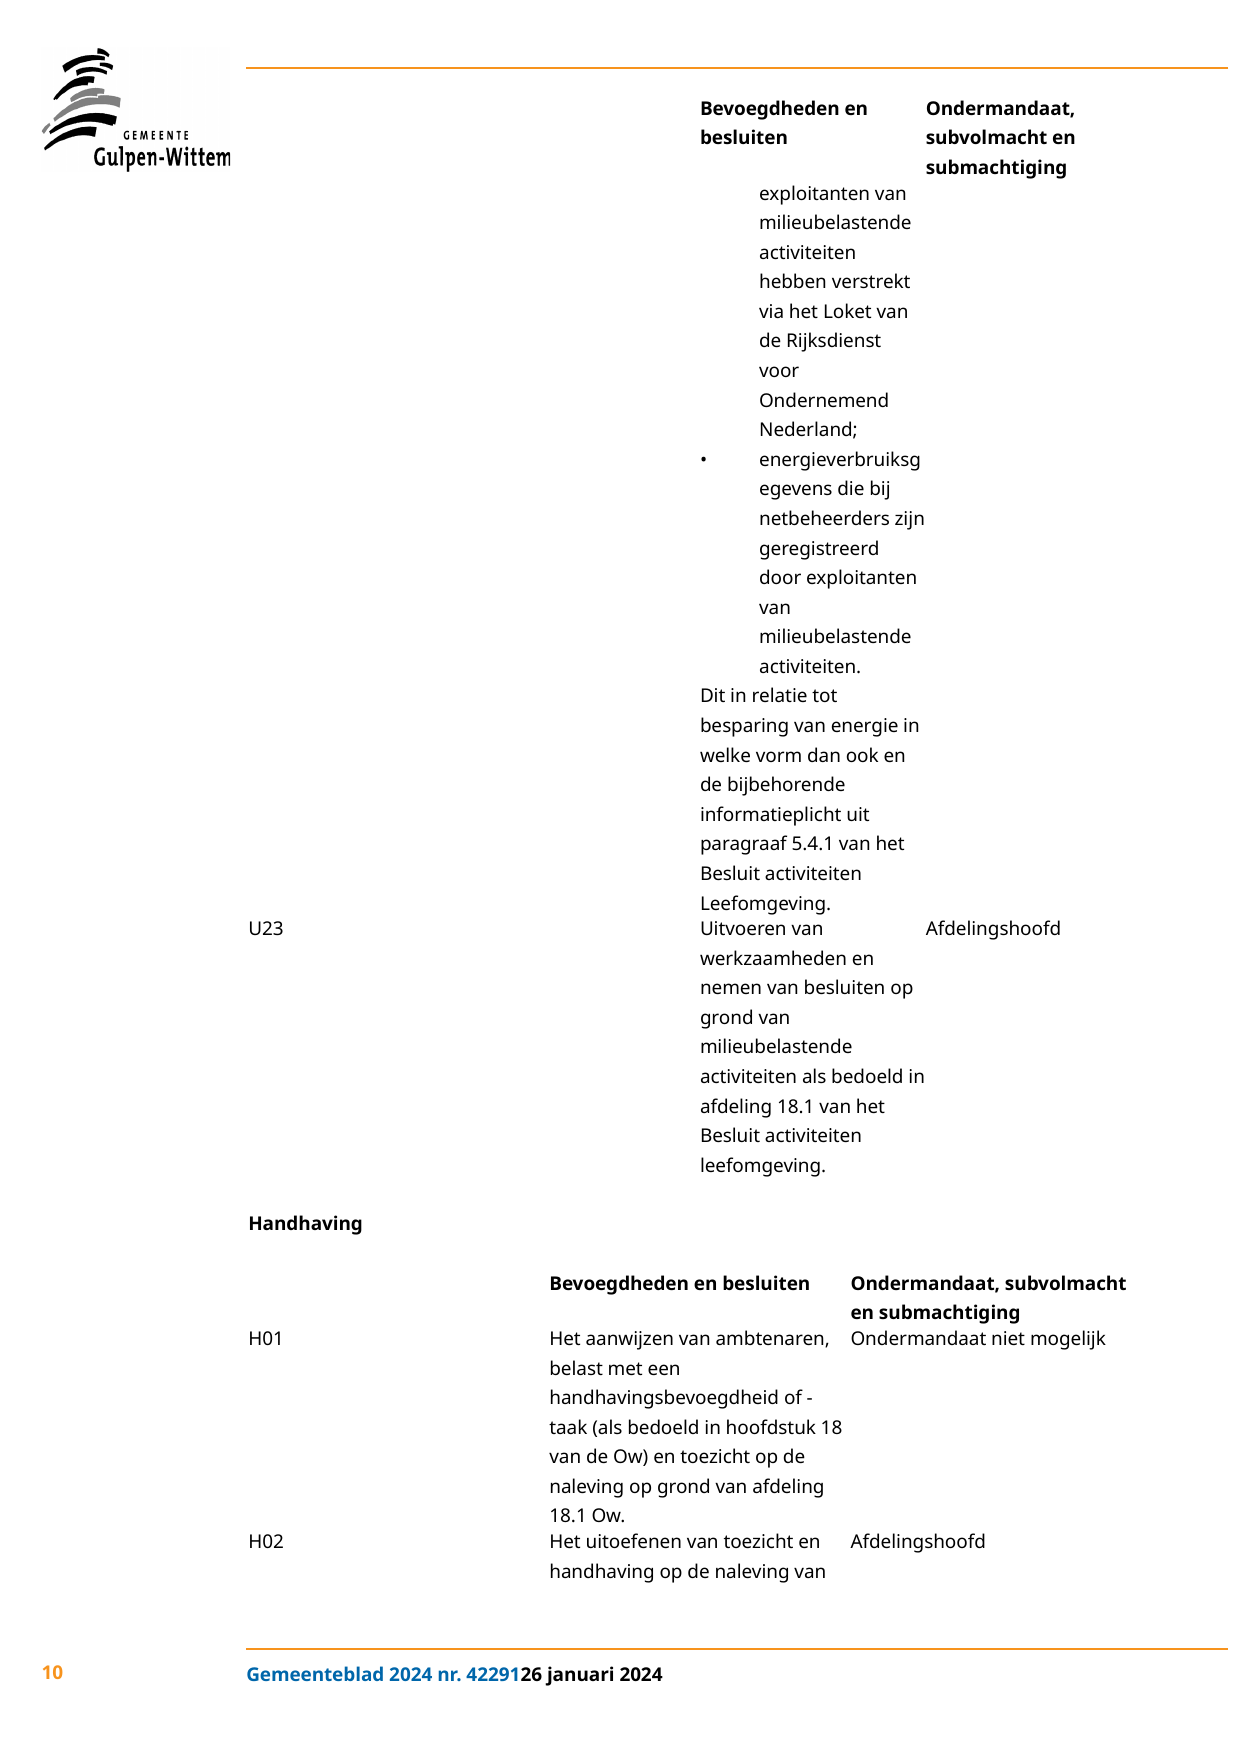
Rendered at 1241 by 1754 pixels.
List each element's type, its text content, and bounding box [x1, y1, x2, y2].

table_header [248, 95, 700, 180]
table_header [248, 1270, 549, 1325]
table_cell Het aanwijzen van ambtenaren, belast met een handhavingsbevoegdheid of -taak (als bedoeld in hoofdstuk 18 van de Ow) en toezicht op de naleving op grond van afdeling 18.1 Ow. [549, 1325, 850, 1528]
table_header Bevoegdheden en besluiten [549, 1270, 850, 1325]
table_cell exploitanten van milieubelastende activiteiten hebben verstrekt via het Loket van de Rijksdienst voor Ondernemend Nederland; energieverbruiksgegevens die bij netbeheerders zijn geregistreerd door exploitanten van milieubelastende activiteiten. Dit in relatie tot besparing van energie in welke vorm dan ook en de bijbehorende informatieplicht uit paragraaf 5.4.1 van het Besluit activiteiten Leefomgeving. [700, 180, 926, 915]
table_cell Uitvoeren van werkzaamheden en nemen van besluiten op grond van milieubelastende activiteiten als bedoeld in afdeling 18.1 van het Besluit activiteiten leefomgeving. [700, 915, 926, 1178]
table_cell Ondermandaat niet mogelijk [850, 1325, 1152, 1528]
picture [41, 47, 231, 172]
table_header Bevoegdheden en besluiten [700, 95, 926, 180]
text Handhaving [248, 1211, 1152, 1236]
table_cell H01 [248, 1325, 549, 1528]
table_cell Afdelingshoofd [850, 1529, 1152, 1584]
table_cell Het uitoefenen van toezicht en handhaving op de naleving van [549, 1529, 850, 1584]
table_cell [926, 180, 1152, 915]
table_header Ondermandaat, subvolmacht en submachtiging [850, 1270, 1152, 1325]
table_cell U23 [248, 915, 700, 1178]
table_cell [248, 180, 700, 915]
table_cell H02 [248, 1529, 549, 1584]
table_cell Afdelingshoofd [926, 915, 1152, 1178]
table_header Ondermandaat, subvolmacht en submachtiging [926, 95, 1152, 180]
